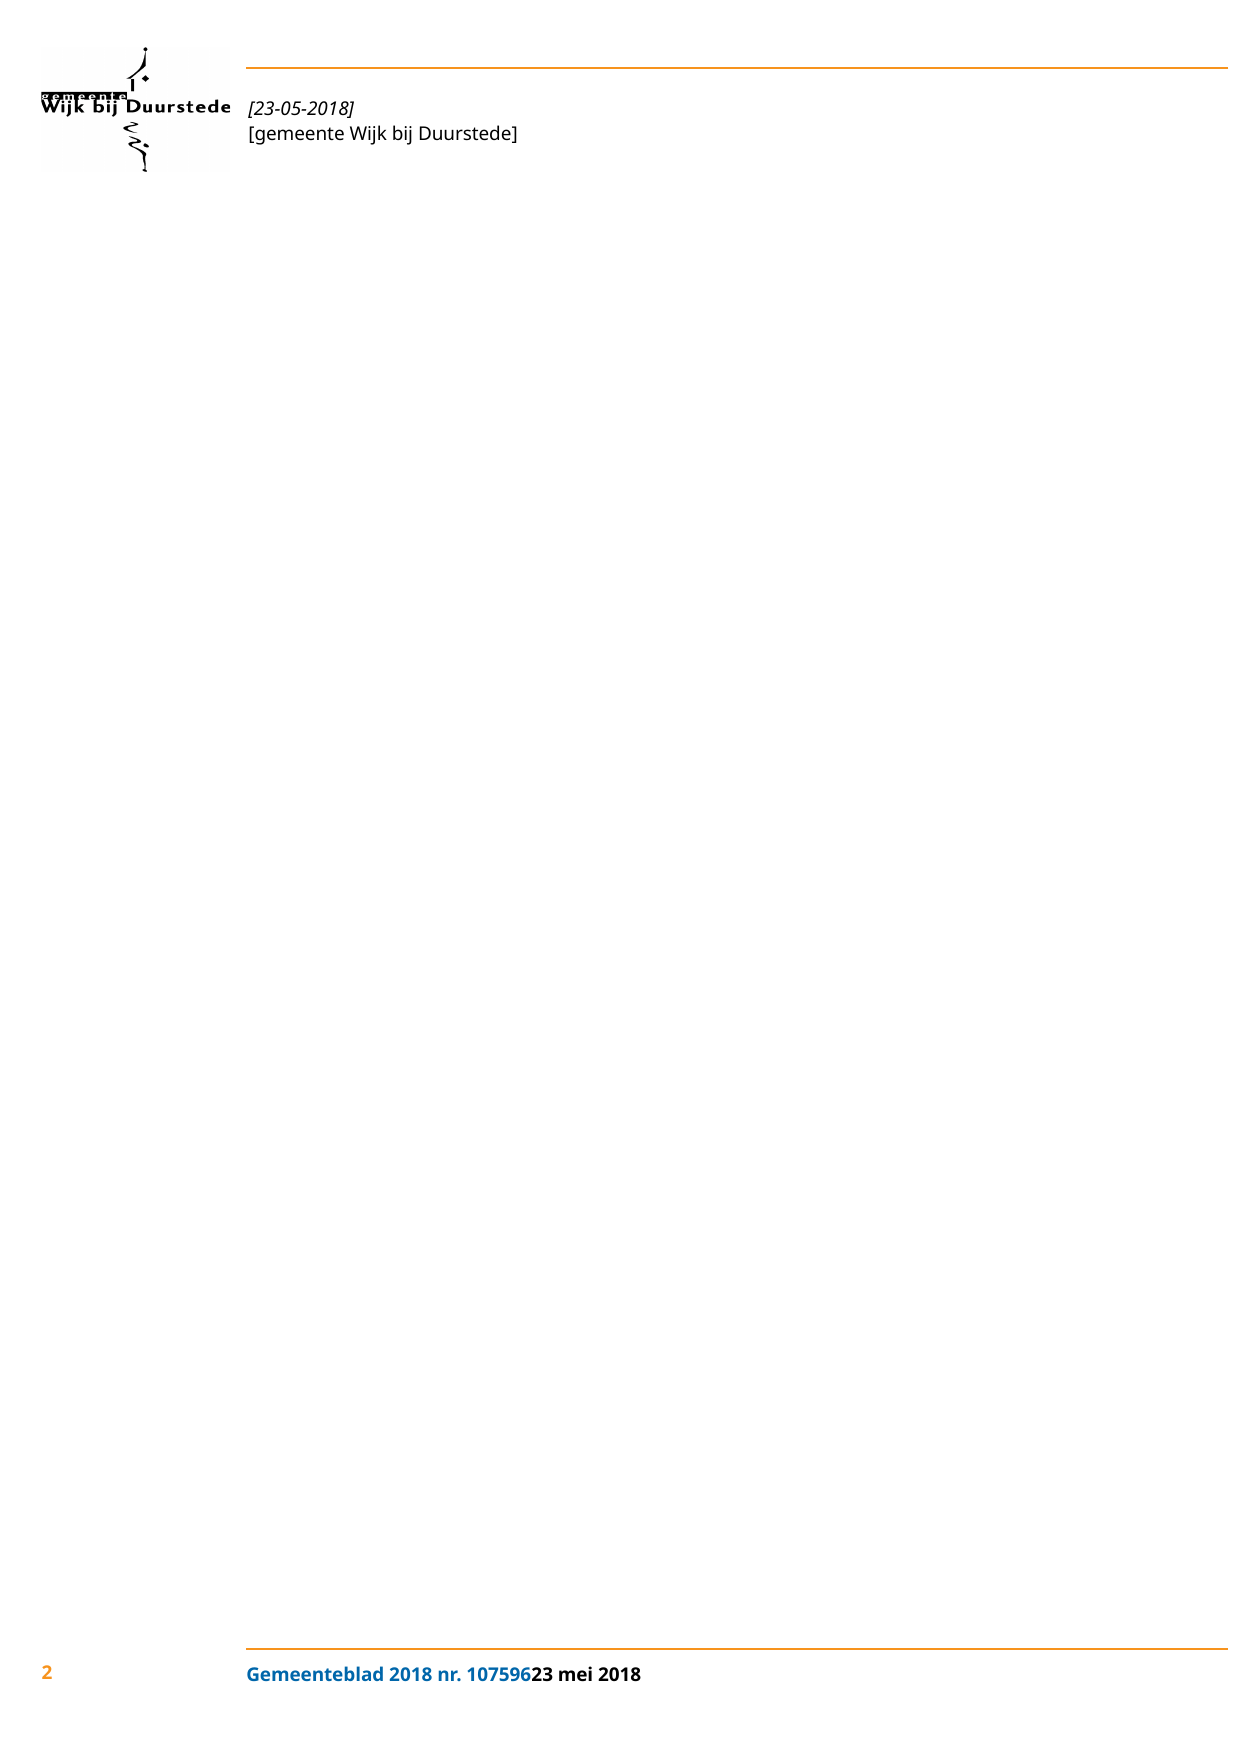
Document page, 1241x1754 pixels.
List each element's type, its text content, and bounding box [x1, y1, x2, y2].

picture [41, 47, 231, 172]
text [gemeente Wijk bij Duurstede] [248, 121, 1152, 146]
text [23-05-2018] [248, 95, 1152, 121]
